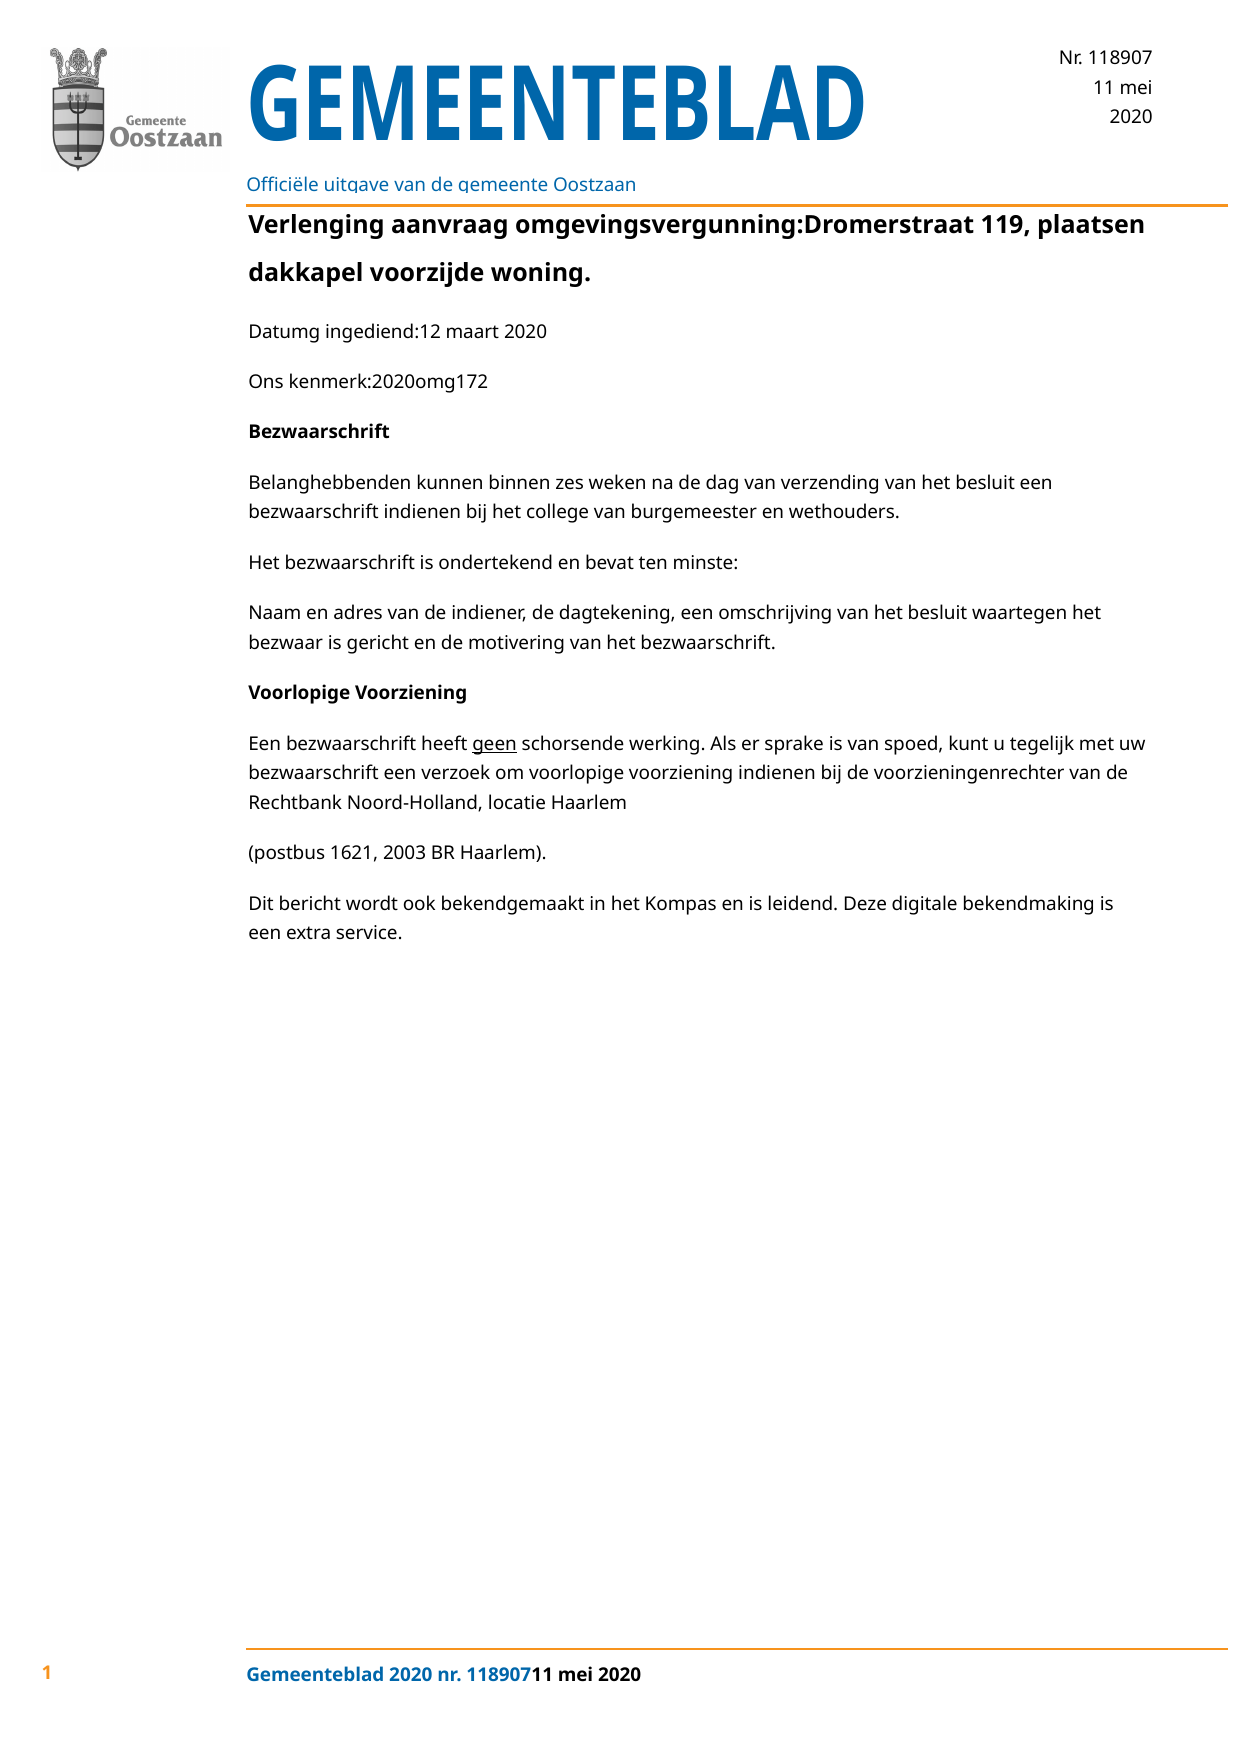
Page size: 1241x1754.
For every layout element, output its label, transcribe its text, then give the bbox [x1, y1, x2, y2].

text Dit bericht wordt ook bekendgemaakt in het Kompas en is leidend. Deze digitale bekendmaking is een extra service. [248, 890, 1152, 945]
text Een bezwaarschrift heeft geen schorsende werking. Als er sprake is van spoed, kunt u tegelijk met uw bezwaarschrift een verzoek om voorlopige voorziening indienen bij de voorzieningenrechter van de Rechtbank Noord-Holland, locatie Haarlem [248, 730, 1152, 815]
text (postbus 1621, 2003 BR Haarlem). [248, 839, 1152, 865]
text Bezwaarschrift [248, 419, 1152, 444]
text Datumg ingediend:12 maart 2020 [248, 318, 1152, 344]
text Belanghebbenden kunnen binnen zes weken na de dag van verzending van het besluit een bezwaarschrift indienen bij het college van burgemeester en wethouders. [248, 469, 1152, 524]
text Voorlopige Voorziening [248, 679, 1152, 705]
text Verlenging aanvraag omgevingsvergunning:Dromerstraat 119, plaatsen dakkapel voorzijde woning. [248, 207, 1152, 288]
text Naam en adres van de indiener, de dagtekening, een omschrijving van het besluit waartegen het bezwaar is gericht en de motivering van het bezwaarschrift. [248, 599, 1152, 655]
picture [41, 47, 231, 172]
text Ons kenmerk:2020omg172 [248, 368, 1152, 394]
text Het bezwaarschrift is ondertekend en bevat ten minste: [248, 549, 1152, 575]
